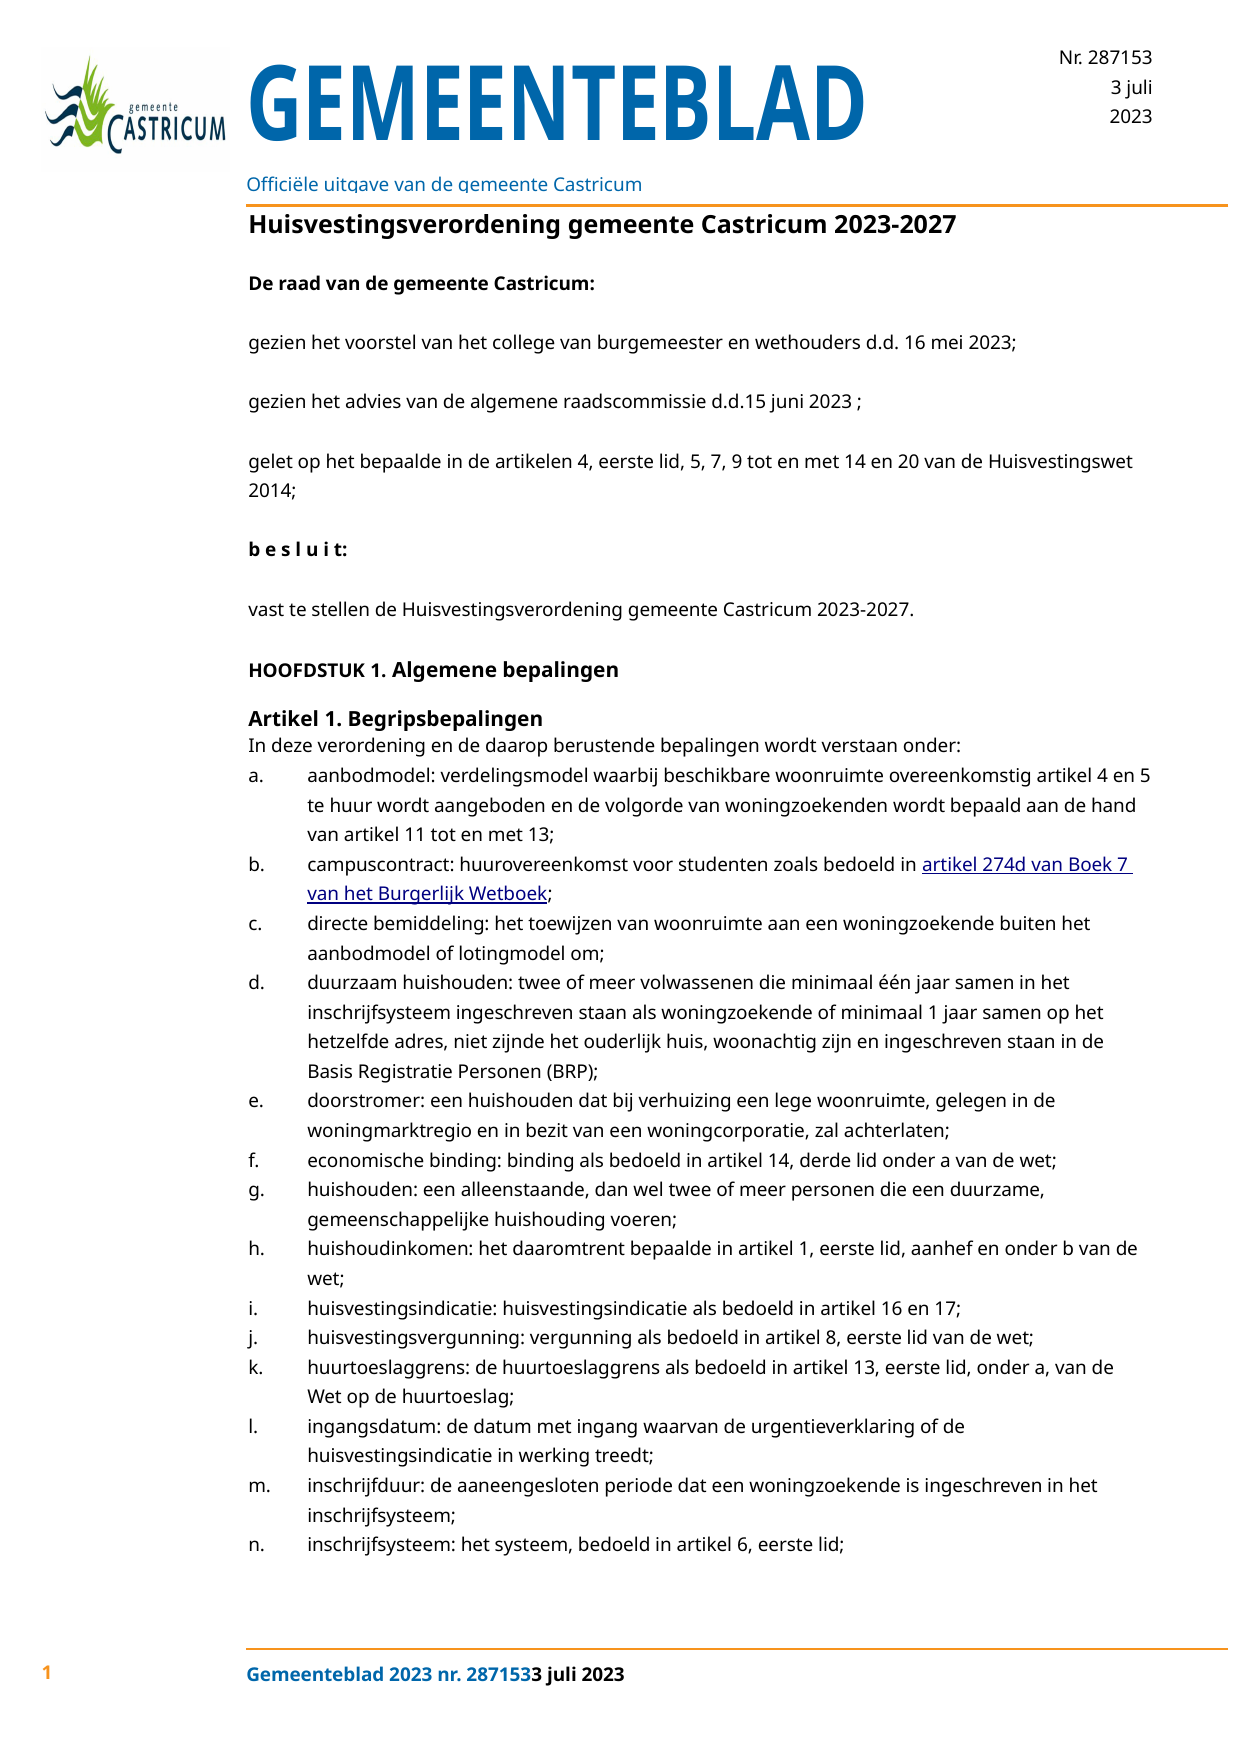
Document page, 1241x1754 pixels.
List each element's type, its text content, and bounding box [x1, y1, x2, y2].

text gezien het advies van de algemene raadscommissie d.d.15 juni 2023 ; [248, 389, 1152, 414]
text In deze verordening en de daarop berustende bepalingen wordt verstaan onder: [248, 733, 1152, 758]
list economische binding: binding als bedoeld in artikel 14, derde lid onder a van de wet; [248, 1147, 1152, 1172]
list huisvestingsindicatie: huisvestingsindicatie als bedoeld in artikel 16 en 17; [248, 1295, 1152, 1320]
text De raad van de gemeente Castricum: [248, 270, 1152, 296]
list ingangsdatum: de datum met ingang waarvan de urgentieverklaring of de huisvestingsindicatie in werking treedt; [248, 1413, 1152, 1468]
list doorstromer: een huishouden dat bij verhuizing een lege woonruimte, gelegen in de woningmarktregio en in bezit van een woningcorporatie, zal achterlaten; [248, 1088, 1152, 1143]
text b e s l u i t: [248, 537, 1152, 562]
text vast te stellen de Huisvestingsverordening gemeente Castricum 2023-2027. [248, 596, 1152, 621]
text Artikel 1. Begripsbepalingen [248, 704, 1152, 733]
list aanbodmodel: verdelingsmodel waarbij beschikbare woonruimte overeenkomstig artikel 4 en 5 te huur wordt aangeboden en de volgorde van woningzoekenden wordt bepaald aan de hand van artikel 11 tot en met 13; [248, 762, 1152, 847]
text HOOFDSTUK 1. Algemene bepalingen [248, 655, 1152, 683]
picture [41, 47, 231, 172]
list huisvestingsvergunning: vergunning als bedoeld in artikel 8, eerste lid van de wet; [248, 1324, 1152, 1350]
list huishoudinkomen: het daaromtrent bepaalde in artikel 1, eerste lid, aanhef en onder b van de wet; [248, 1236, 1152, 1291]
list campuscontract: huurovereenkomst voor studenten zoals bedoeld in artikel 274d van Boek 7 van het Burgerlijk Wetboek; [248, 851, 1152, 906]
list inschrijfsysteem: het systeem, bedoeld in artikel 6, eerste lid; [248, 1531, 1152, 1557]
text gelet op het bepaalde in de artikelen 4, eerste lid, 5, 7, 9 tot en met 14 en 20 van de Huisvestingswet 2014; [248, 448, 1152, 503]
text Huisvestingsverordening gemeente Castricum 2023-2027 [248, 207, 1152, 241]
list duurzaam huishouden: twee of meer volwassenen die minimaal één jaar samen in het inschrijfsysteem ingeschreven staan als woningzoekende of minimaal 1 jaar samen op het hetzelfde adres, niet zijnde het ouderlijk huis, woonachtig zijn en ingeschreven staan in de Basis Registratie Personen (BRP); [248, 969, 1152, 1084]
list directe bemiddeling: het toewijzen van woonruimte aan een woningzoekende buiten het aanbodmodel of lotingmodel om; [248, 910, 1152, 965]
list inschrijfduur: de aaneengesloten periode dat een woningzoekende is ingeschreven in het inschrijfsysteem; [248, 1472, 1152, 1527]
list huishouden: een alleenstaande, dan wel twee of meer personen die een duurzame, gemeenschappelijke huishouding voeren; [248, 1176, 1152, 1232]
text gezien het voorstel van het college van burgemeester en wethouders d.d. 16 mei 2023; [248, 329, 1152, 355]
list huurtoeslaggrens: de huurtoeslaggrens als bedoeld in artikel 13, eerste lid, onder a, van de Wet op de huurtoeslag; [248, 1354, 1152, 1409]
